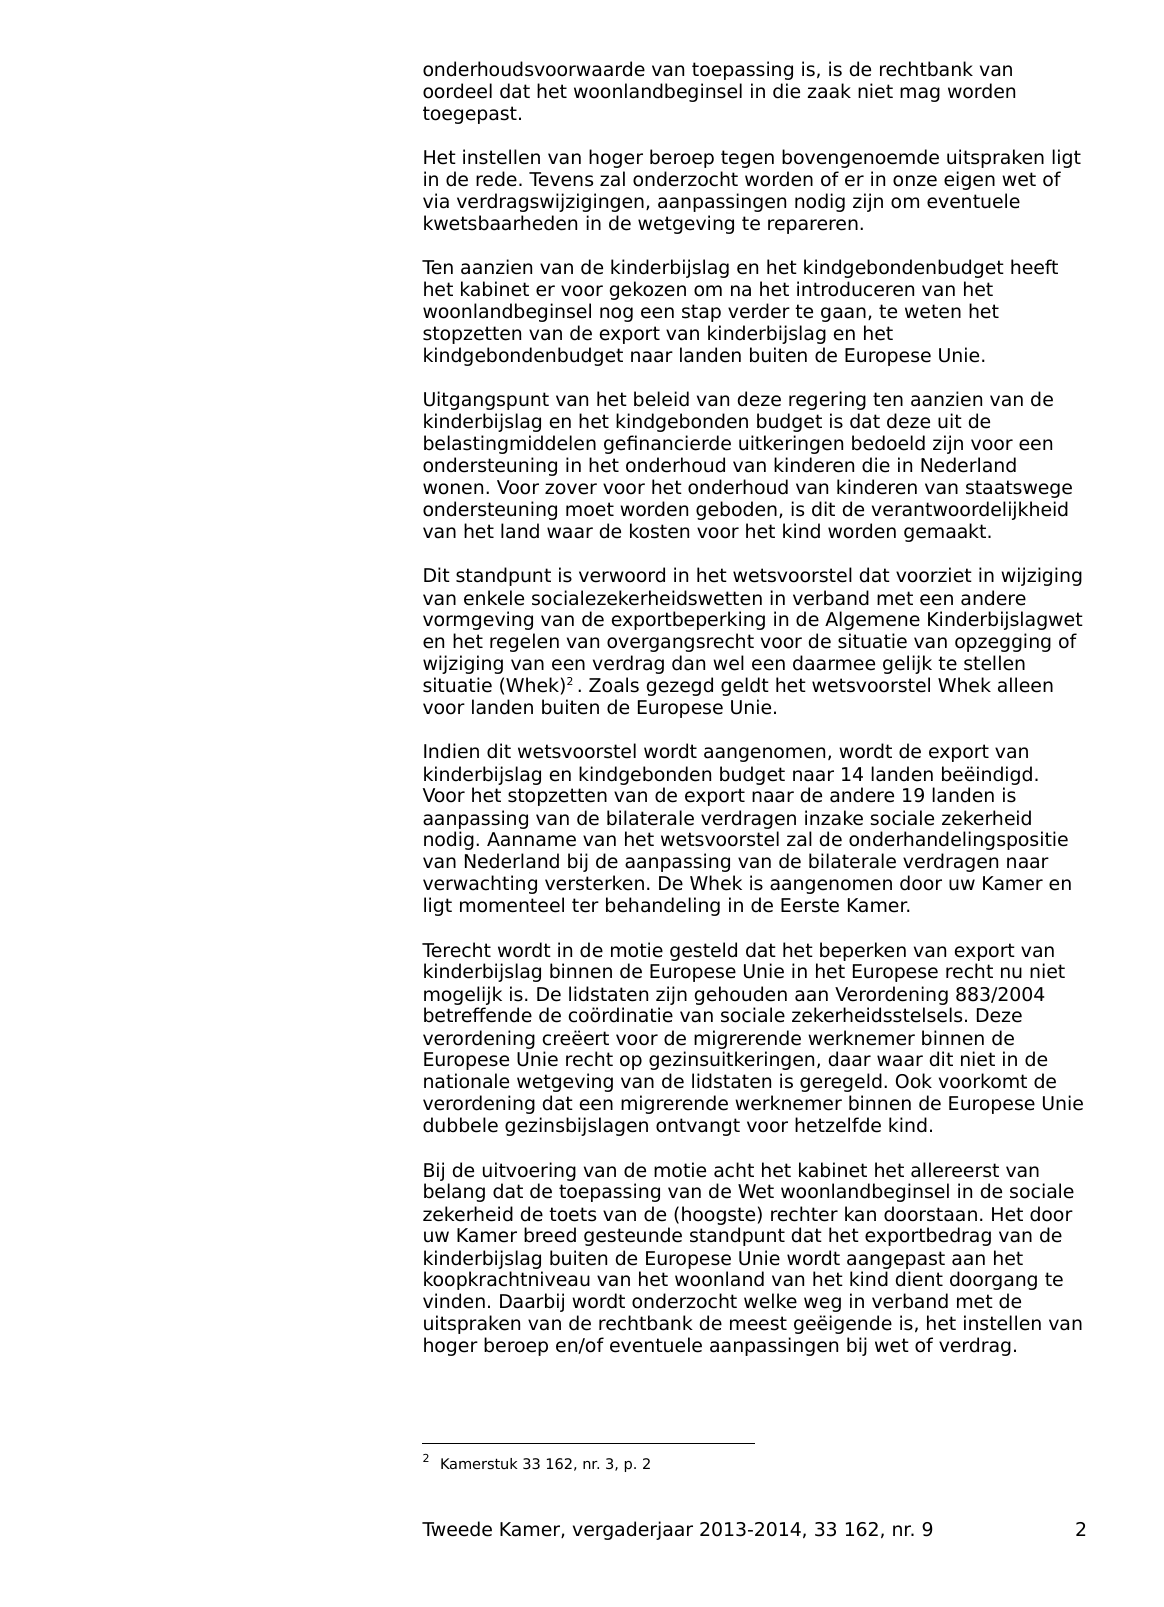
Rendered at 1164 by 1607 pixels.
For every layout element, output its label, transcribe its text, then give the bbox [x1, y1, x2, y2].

text Bij de uitvoering van de motie acht het kabinet het allereerst van belang dat de toepassing van de Wet woonlandbeginsel in de sociale zekerheid de toets van de (hoogste) rechter kan doorstaan. Het door uw Kamer breed gesteunde standpunt dat het exportbedrag van de kinderbijslag buiten de Europese Unie wordt aangepast aan het koopkrachtniveau van het woonland van het kind dient doorgang te vinden. Daarbij wordt onderzocht welke weg in verband met de uitspraken van de rechtbank de meest geëigende is, het instellen van hoger beroep en/of eventuele aanpassingen bij wet of verdrag. [422, 1159, 1087, 1357]
text Ten aanzien van de kinderbijslag en het kindgebondenbudget heeft het kabinet er voor gekozen om na het introduceren van het woonlandbeginsel nog een stap verder te gaan, te weten het stopzetten van de export van kinderbijslag en het kindgebondenbudget naar landen buiten de Europese Unie. [422, 257, 1087, 367]
text Terecht wordt in de motie gesteld dat het beperken van export van kinderbijslag binnen de Europese Unie in het Europese recht nu niet mogelijk is. De lidstaten zijn gehouden aan Verordening 883/2004 betreffende de coördinatie van sociale zekerheidsstelsels. Deze verordening creëert voor de migrerende werknemer binnen de Europese Unie recht op gezinsuitkeringen, daar waar dit niet in de nationale wetgeving van de lidstaten is geregeld. Ook voorkomt de verordening dat een migrerende werknemer binnen de Europese Unie dubbele gezinsbijslagen ontvangt voor hetzelfde kind. [422, 939, 1087, 1137]
text Kamerstuk 33 162, nr. 3, p. 2 [422, 1452, 1087, 1474]
text Uitgangspunt van het beleid van deze regering ten aanzien van de kinderbijslag en het kindgebonden budget is dat deze uit de belastingmiddelen gefinancierde uitkeringen bedoeld zijn voor een ondersteuning in het onderhoud van kinderen die in Nederland wonen. Voor zover voor het onderhoud van kinderen van staatswege ondersteuning moet worden geboden, is dit de verantwoordelijkheid van het land waar de kosten voor het kind worden gemaakt. [422, 389, 1087, 543]
text onderhoudsvoorwaarde van toepassing is, is de rechtbank van oordeel dat het woonlandbeginsel in die zaak niet mag worden toegepast. [422, 59, 1087, 125]
text Indien dit wetsvoorstel wordt aangenomen, wordt de export van kinderbijslag en kindgebonden budget naar 14 landen beëindigd. Voor het stopzetten van de export naar de andere 19 landen is aanpassing van de bilaterale verdragen inzake sociale zekerheid nodig. Aanname van het wetsvoorstel zal de onderhandelingspositie van Nederland bij de aanpassing van de bilaterale verdragen naar verwachting versterken. De Whek is aangenomen door uw Kamer en ligt momenteel ter behandeling in de Eerste Kamer. [422, 741, 1087, 917]
text Dit standpunt is verwoord in het wetsvoorstel dat voorziet in wijziging van enkele socialezekerheidswetten in verband met een andere vormgeving van de exportbeperking in de Algemene Kinderbijslagwet en het regelen van overgangsrecht voor de situatie van opzegging of wijziging van een verdrag dan wel een daarmee gelijk te stellen situatie (Whek). Zoals gezegd geldt het wetsvoorstel Whek alleen voor landen buiten de Europese Unie. [422, 565, 1087, 719]
text Het instellen van hoger beroep tegen bovengenoemde uitspraken ligt in de rede. Tevens zal onderzocht worden of er in onze eigen wet of via verdragswijzigingen, aanpassingen nodig zijn om eventuele kwetsbaarheden in de wetgeving te repareren. [422, 147, 1087, 235]
